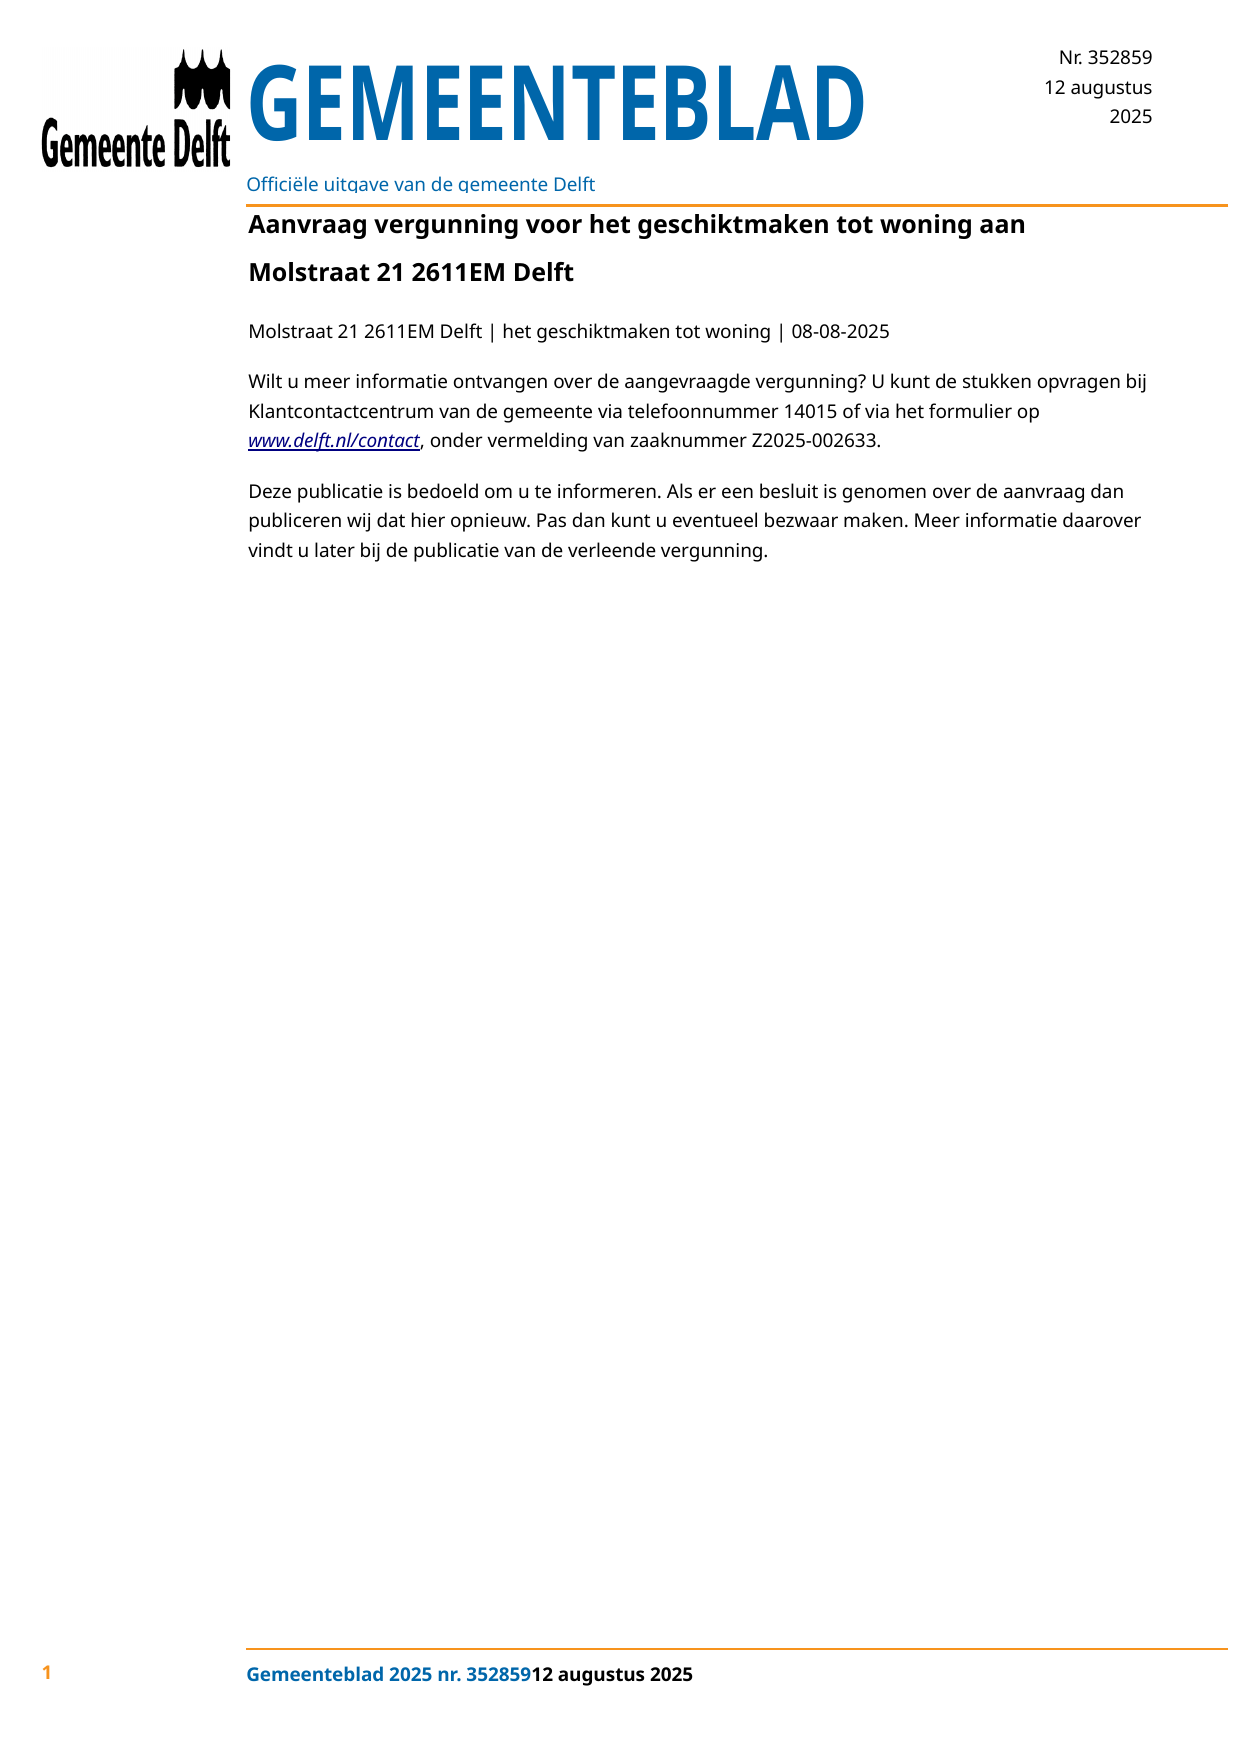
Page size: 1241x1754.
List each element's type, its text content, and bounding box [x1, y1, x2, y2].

text Molstraat 21 2611EM Delft | het geschiktmaken tot woning | 08-08-2025 [248, 318, 1152, 344]
text Deze publicatie is bedoeld om u te informeren. Als er een besluit is genomen over de aanvraag dan publiceren wij dat hier opnieuw. Pas dan kunt u eventueel bezwaar maken. Meer informatie daarover vindt u later bij de publicatie van de verleende vergunning. [248, 478, 1152, 563]
picture [41, 47, 231, 172]
text Wilt u meer informatie ontvangen over de aangevraagde vergunning? U kunt de stukken opvragen bij Klantcontactcentrum van de gemeente via telefoonnummer 14015 of via het formulier op www.delft.nl/contact, onder vermelding van zaaknummer Z2025-002633. [248, 368, 1152, 453]
text Aanvraag vergunning voor het geschiktmaken tot woning aan Molstraat 21 2611EM Delft [248, 207, 1152, 288]
